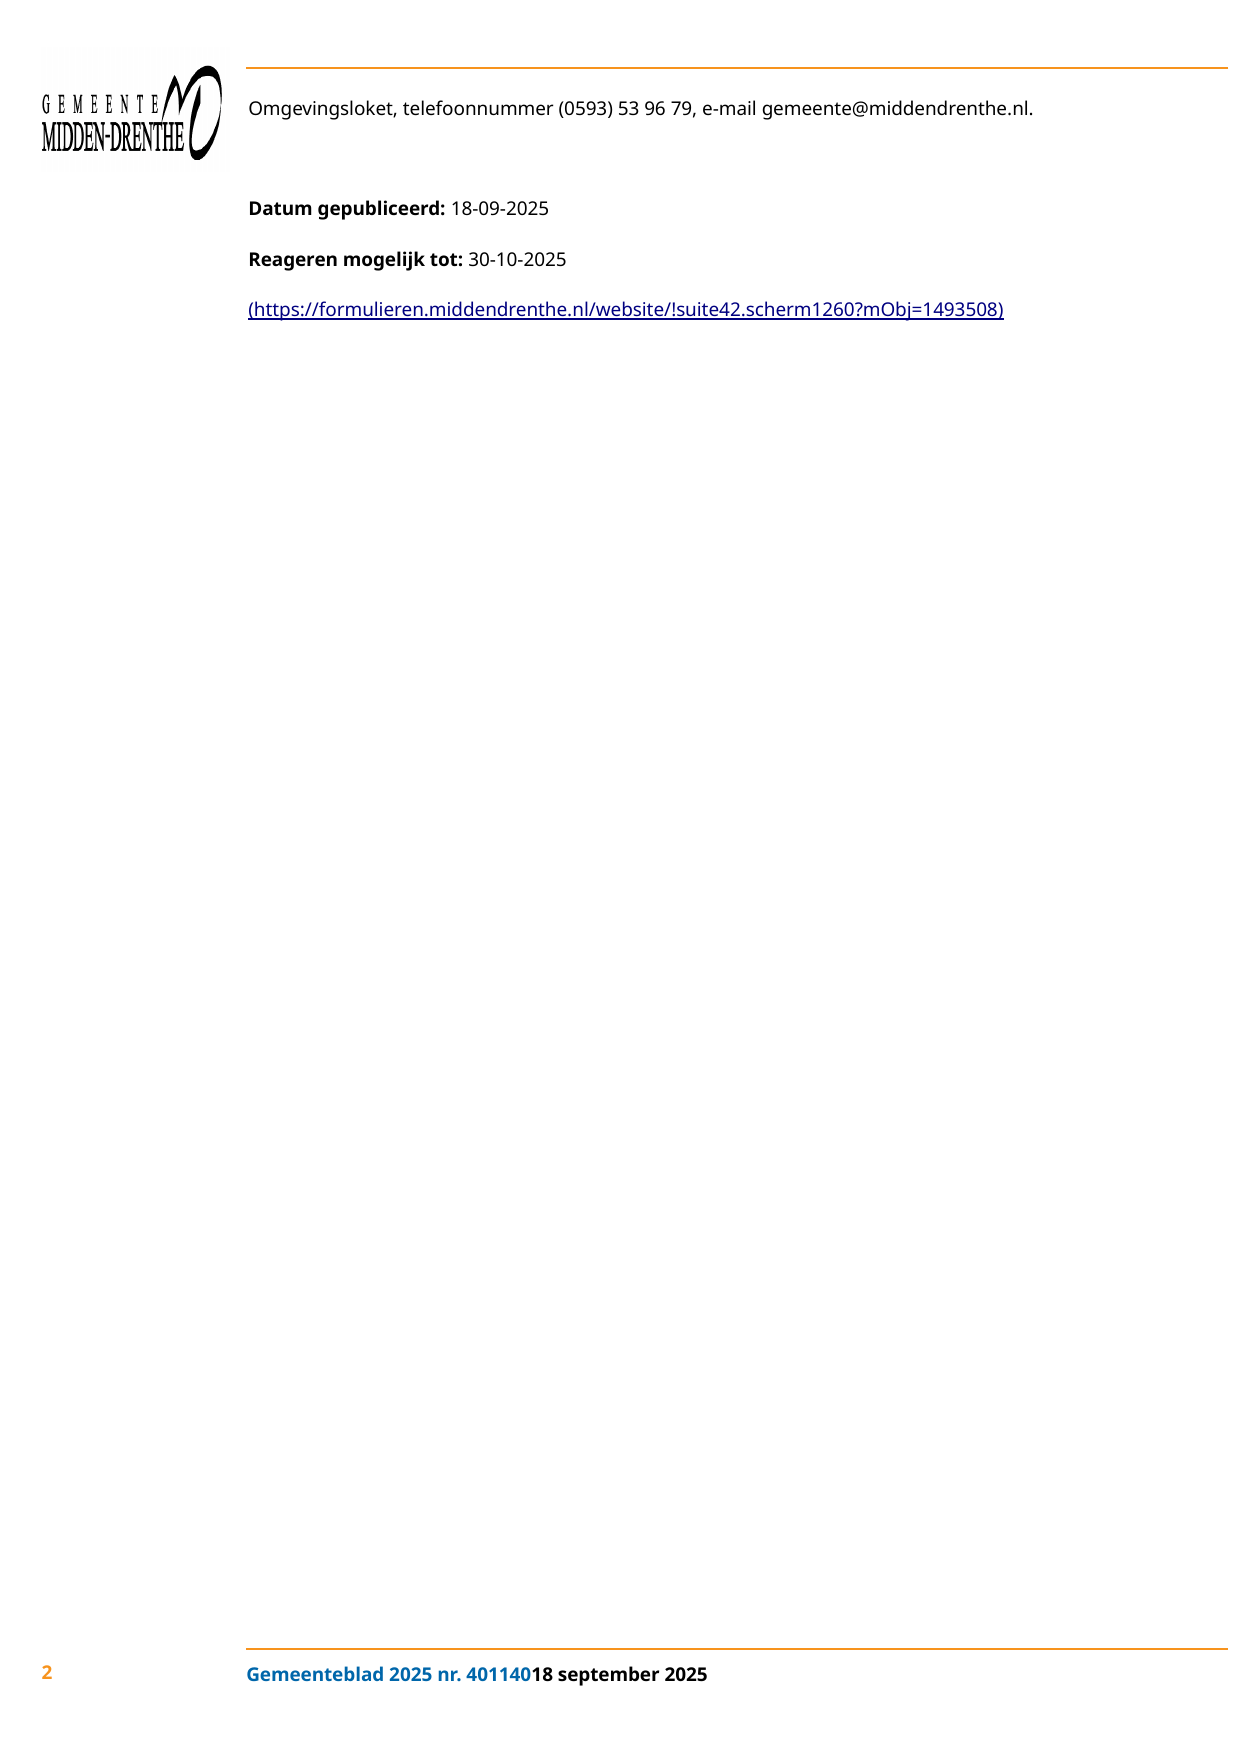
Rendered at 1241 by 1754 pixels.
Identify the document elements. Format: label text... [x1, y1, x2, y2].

text Datum gepubliceerd: 18-09-2025 [248, 196, 1152, 221]
text Reageren mogelijk tot: 30-10-2025 [248, 246, 1152, 272]
text (https://formulieren.middendrenthe.nl/website/!suite42.scherm1260?mObj=1493508) [248, 296, 1152, 322]
picture [41, 47, 231, 172]
text Omgevingsloket, telefoonnummer (0593) 53 96 79, e-mail gemeente@middendrenthe.nl. [248, 95, 1152, 121]
